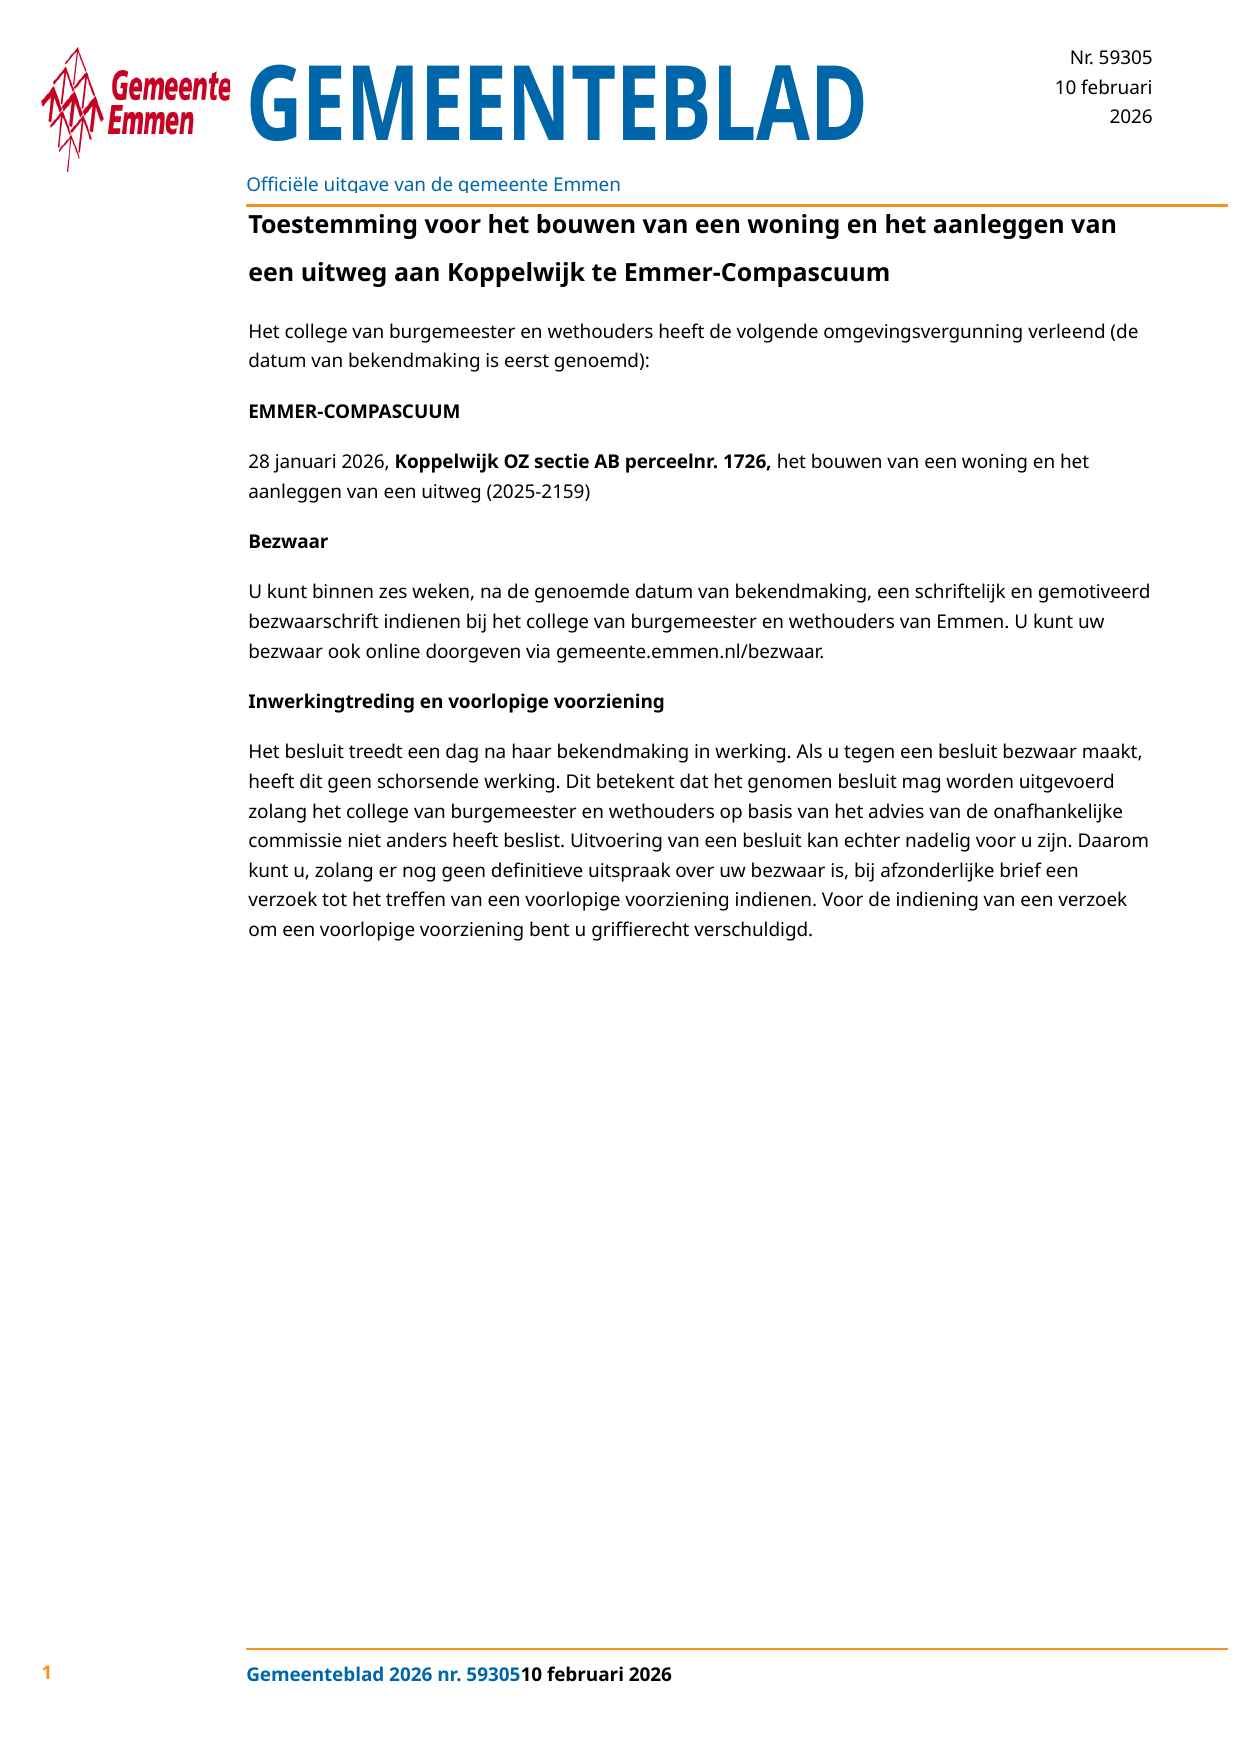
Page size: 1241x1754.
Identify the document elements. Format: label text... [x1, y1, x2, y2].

text U kunt binnen zes weken, na de genoemde datum van bekendmaking, een schriftelijk en gemotiveerd bezwaarschrift indienen bij het college van burgemeester en wethouders van Emmen. U kunt uw bezwaar ook online doorgeven via gemeente.emmen.nl/bezwaar. [248, 579, 1152, 664]
text Bezwaar [248, 528, 1152, 554]
picture [41, 47, 231, 172]
text Het college van burgemeester en wethouders heeft de volgende omgevingsvergunning verleend (de datum van bekendmaking is eerst genoemd): [248, 318, 1152, 373]
text Toestemming voor het bouwen van een woning en het aanleggen van een uitweg aan Koppelwijk te Emmer-Compascuum [248, 207, 1152, 288]
text Inwerkingtreding en voorlopige voorziening [248, 688, 1152, 714]
text EMMER-COMPASCUUM [248, 398, 1152, 424]
text Het besluit treedt een dag na haar bekendmaking in werking. Als u tegen een besluit bezwaar maakt, heeft dit geen schorsende werking. Dit betekent dat het genomen besluit mag worden uitgevoerd zolang het college van burgemeester en wethouders op basis van het advies van de onafhankelijke commissie niet anders heeft beslist. Uitvoering van een besluit kan echter nadelig voor u zijn. Daarom kunt u, zolang er nog geen definitieve uitspraak over uw bezwaar is, bij afzonderlijke brief een verzoek tot het treffen van een voorlopige voorziening indienen. Voor de indiening van een verzoek om een voorlopige voorziening bent u griffierecht verschuldigd. [248, 739, 1152, 942]
text 28 januari 2026, Koppelwijk OZ sectie AB perceelnr. 1726, het bouwen van een woning en het aanleggen van een uitweg (2025-2159) [248, 448, 1152, 504]
